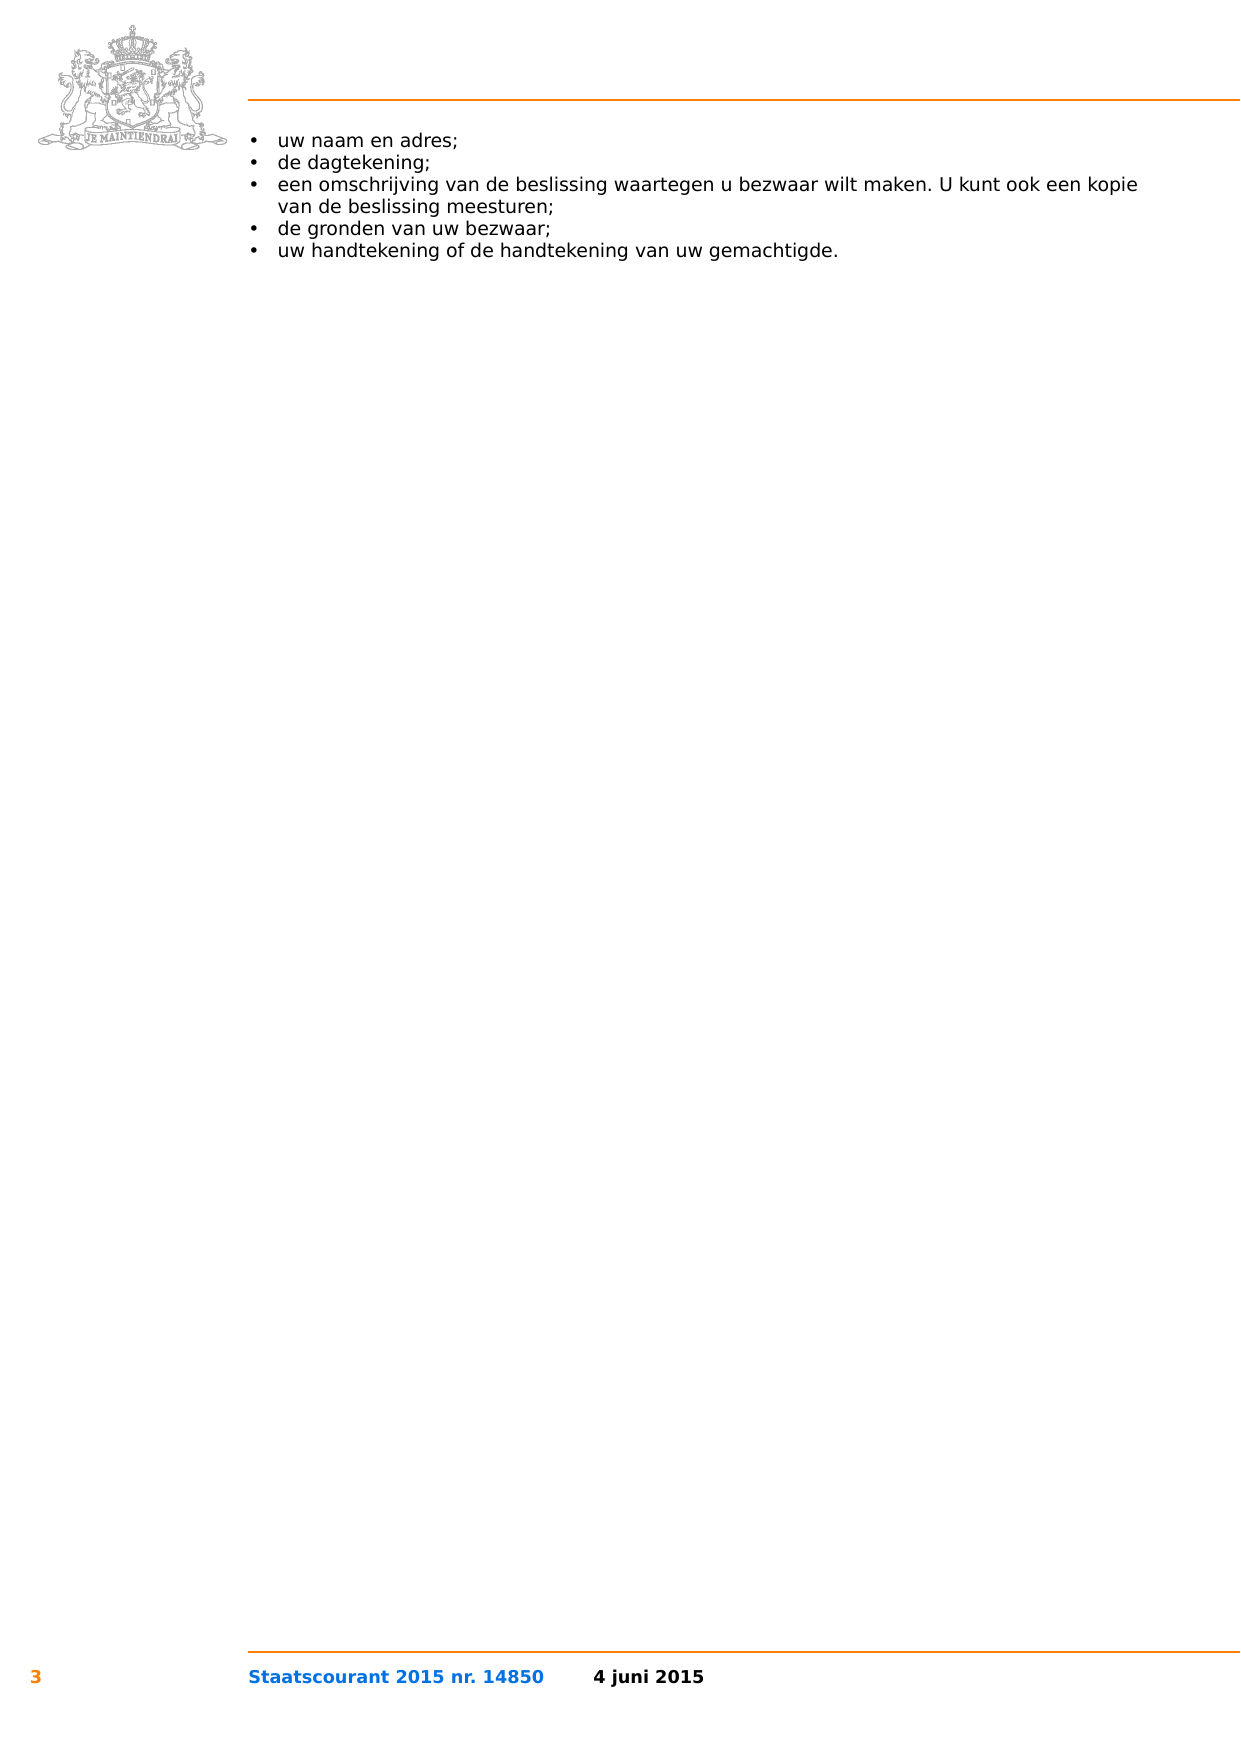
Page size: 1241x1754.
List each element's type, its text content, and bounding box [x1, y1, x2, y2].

text • een omschrijving van de beslissing waartegen u bezwaar wilt maken. U kunt ook een kopie van de beslissing meesturen; [248, 174, 1163, 218]
text • de dagtekening; [248, 152, 1163, 174]
picture [38, 25, 227, 150]
text • de gronden van uw bezwaar; [248, 218, 1163, 240]
text • uw naam en adres; [248, 130, 1163, 152]
text • uw handtekening of de handtekening van uw gemachtigde. [248, 240, 1163, 262]
